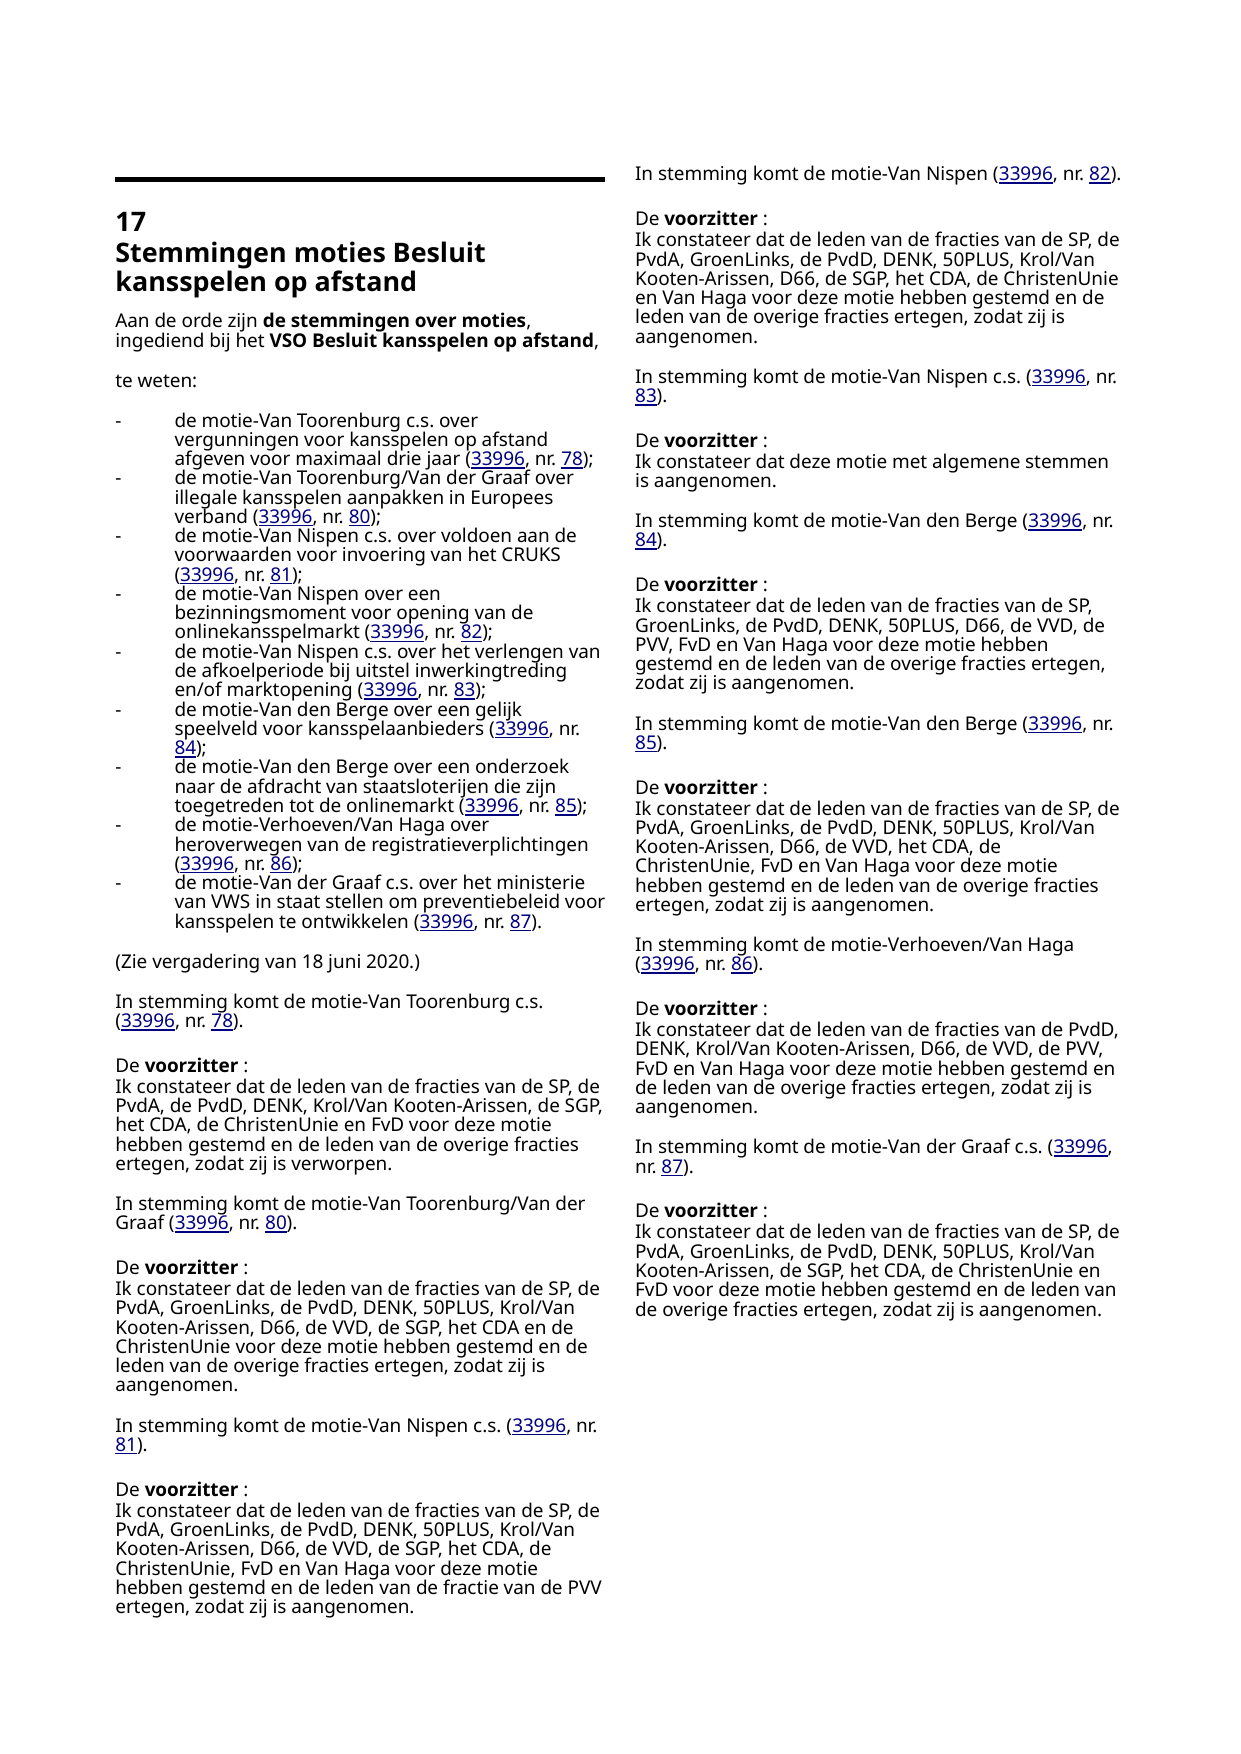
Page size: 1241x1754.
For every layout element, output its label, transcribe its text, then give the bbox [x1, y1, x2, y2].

text Ik constateer dat de leden van de fracties van de SP, de PvdA, GroenLinks, de PvdD, DENK, 50PLUS, Krol/Van Kooten-Arissen, D66, de VVD, de SGP, het CDA en de ChristenUnie voor deze motie hebben gestemd en de leden van de overige fracties ertegen, zodat zij is aangenomen. [115, 1280, 605, 1396]
text De voorzitter : [115, 1476, 605, 1502]
text te weten: [115, 372, 605, 391]
text In stemming komt de motie-Van Nispen (33996, nr. 82). [635, 165, 1125, 185]
text Ik constateer dat de leden van de fracties van de SP, GroenLinks, de PvdD, DENK, 50PLUS, D66, de VVD, de PVV, FvD en Van Haga voor deze motie hebben gestemd en de leden van de overige fracties ertegen, zodat zij is aangenomen. [635, 597, 1125, 694]
text Ik constateer dat de leden van de fracties van de SP, de PvdA, GroenLinks, de PvdD, DENK, 50PLUS, Krol/Van Kooten-Arissen, D66, de SGP, het CDA, de ChristenUnie en Van Haga voor deze motie hebben gestemd en de leden van de overige fracties ertegen, zodat zij is aangenomen. [635, 231, 1125, 347]
text Ik constateer dat de leden van de fracties van de PvdD, DENK, Krol/Van Kooten-Arissen, D66, de VVD, de PVV, FvD en Van Haga voor deze motie hebben gestemd en de leden van de overige fracties ertegen, zodat zij is aangenomen. [635, 1021, 1125, 1117]
text In stemming komt de motie-Van Nispen c.s. (33996, nr. 83). [635, 368, 1125, 406]
list de motie-Van Nispen over een bezinningsmoment voor opening van de onlinekansspelmarkt (33996, nr. 82); [115, 585, 605, 643]
text Ik constateer dat de leden van de fracties van de SP, de PvdA, GroenLinks, de PvdD, DENK, 50PLUS, Krol/Van Kooten-Arissen, D66, de VVD, de SGP, het CDA, de ChristenUnie, FvD en Van Haga voor deze motie hebben gestemd en de leden van de fractie van de PVV ertegen, zodat zij is aangenomen. [115, 1502, 605, 1617]
text De voorzitter : [635, 427, 1125, 453]
text De voorzitter : [635, 995, 1125, 1021]
list de motie-Van den Berge over een onderzoek naar de afdracht van staatsloterijen die zijn toegetreden tot de onlinemarkt (33996, nr. 85); [115, 758, 605, 816]
text (Zie vergadering van 18 juni 2020.) [115, 953, 605, 972]
text Stemmingen moties Besluit kansspelen op afstand [115, 239, 605, 312]
text De voorzitter : [635, 572, 1125, 597]
text In stemming komt de motie-Van den Berge (33996, nr. 85). [635, 714, 1125, 753]
text Ik constateer dat de leden van de fracties van de SP, de PvdA, de PvdD, DENK, Krol/Van Kooten-Arissen, de SGP, het CDA, de ChristenUnie en FvD voor deze motie hebben gestemd en de leden van de overige fracties ertegen, zodat zij is verworpen. [115, 1078, 605, 1174]
list de motie-Van Nispen c.s. over voldoen aan de voorwaarden voor invoering van het CRUKS (33996, nr. 81); [115, 527, 605, 585]
text 17 [115, 203, 605, 239]
list de motie-Van Toorenburg/Van der Graaf over illegale kansspelen aanpakken in Europees verband (33996, nr. 80); [115, 469, 605, 527]
text De voorzitter : [635, 1198, 1125, 1223]
list de motie-Van Toorenburg c.s. over vergunningen voor kansspelen op afstand afgeven voor maximaal drie jaar (33996, nr. 78); [115, 412, 605, 469]
text Ik constateer dat deze motie met algemene stemmen is aangenomen. [635, 453, 1125, 491]
text De voorzitter : [115, 1254, 605, 1280]
text Ik constateer dat de leden van de fracties van de SP, de PvdA, GroenLinks, de PvdD, DENK, 50PLUS, Krol/Van Kooten-Arissen, D66, de VVD, het CDA, de ChristenUnie, FvD en Van Haga voor deze motie hebben gestemd en de leden van de overige fracties ertegen, zodat zij is aangenomen. [635, 799, 1125, 915]
text De voorzitter : [635, 774, 1125, 799]
text In stemming komt de motie-Verhoeven/Van Haga (33996, nr. 86). [635, 936, 1125, 974]
text In stemming komt de motie-Van Toorenburg/Van der Graaf (33996, nr. 80). [115, 1195, 605, 1233]
text Ik constateer dat de leden van de fracties van de SP, de PvdA, GroenLinks, de PvdD, DENK, 50PLUS, Krol/Van Kooten-Arissen, de SGP, het CDA, de ChristenUnie en FvD voor deze motie hebben gestemd en de leden van de overige fracties ertegen, zodat zij is aangenomen. [635, 1223, 1125, 1320]
text In stemming komt de motie-Van der Graaf c.s. (33996, nr. 87). [635, 1138, 1125, 1177]
list de motie-Van der Graaf c.s. over het ministerie van VWS in staat stellen om preventiebeleid voor kansspelen te ontwikkelen (33996, nr. 87). [115, 874, 605, 932]
text In stemming komt de motie-Van den Berge (33996, nr. 84). [635, 512, 1125, 551]
text In stemming komt de motie-Van Toorenburg c.s. (33996, nr. 78). [115, 993, 605, 1031]
list de motie-Van den Berge over een gelijk speelveld voor kansspelaanbieders (33996, nr. 84); [115, 701, 605, 758]
list de motie-Van Nispen c.s. over het verlengen van de afkoelperiode bij uitstel inwerkingtreding en/of marktopening (33996, nr. 83); [115, 643, 605, 701]
list de motie-Verhoeven/Van Haga over heroverwegen van de registratieverplichtingen (33996, nr. 86); [115, 816, 605, 874]
text De voorzitter : [115, 1052, 605, 1078]
text Aan de orde zijn de stemmingen over moties, ingediend bij het VSO Besluit kansspelen op afstand, [115, 312, 605, 351]
text De voorzitter : [635, 206, 1125, 231]
text In stemming komt de motie-Van Nispen c.s. (33996, nr. 81). [115, 1417, 605, 1455]
